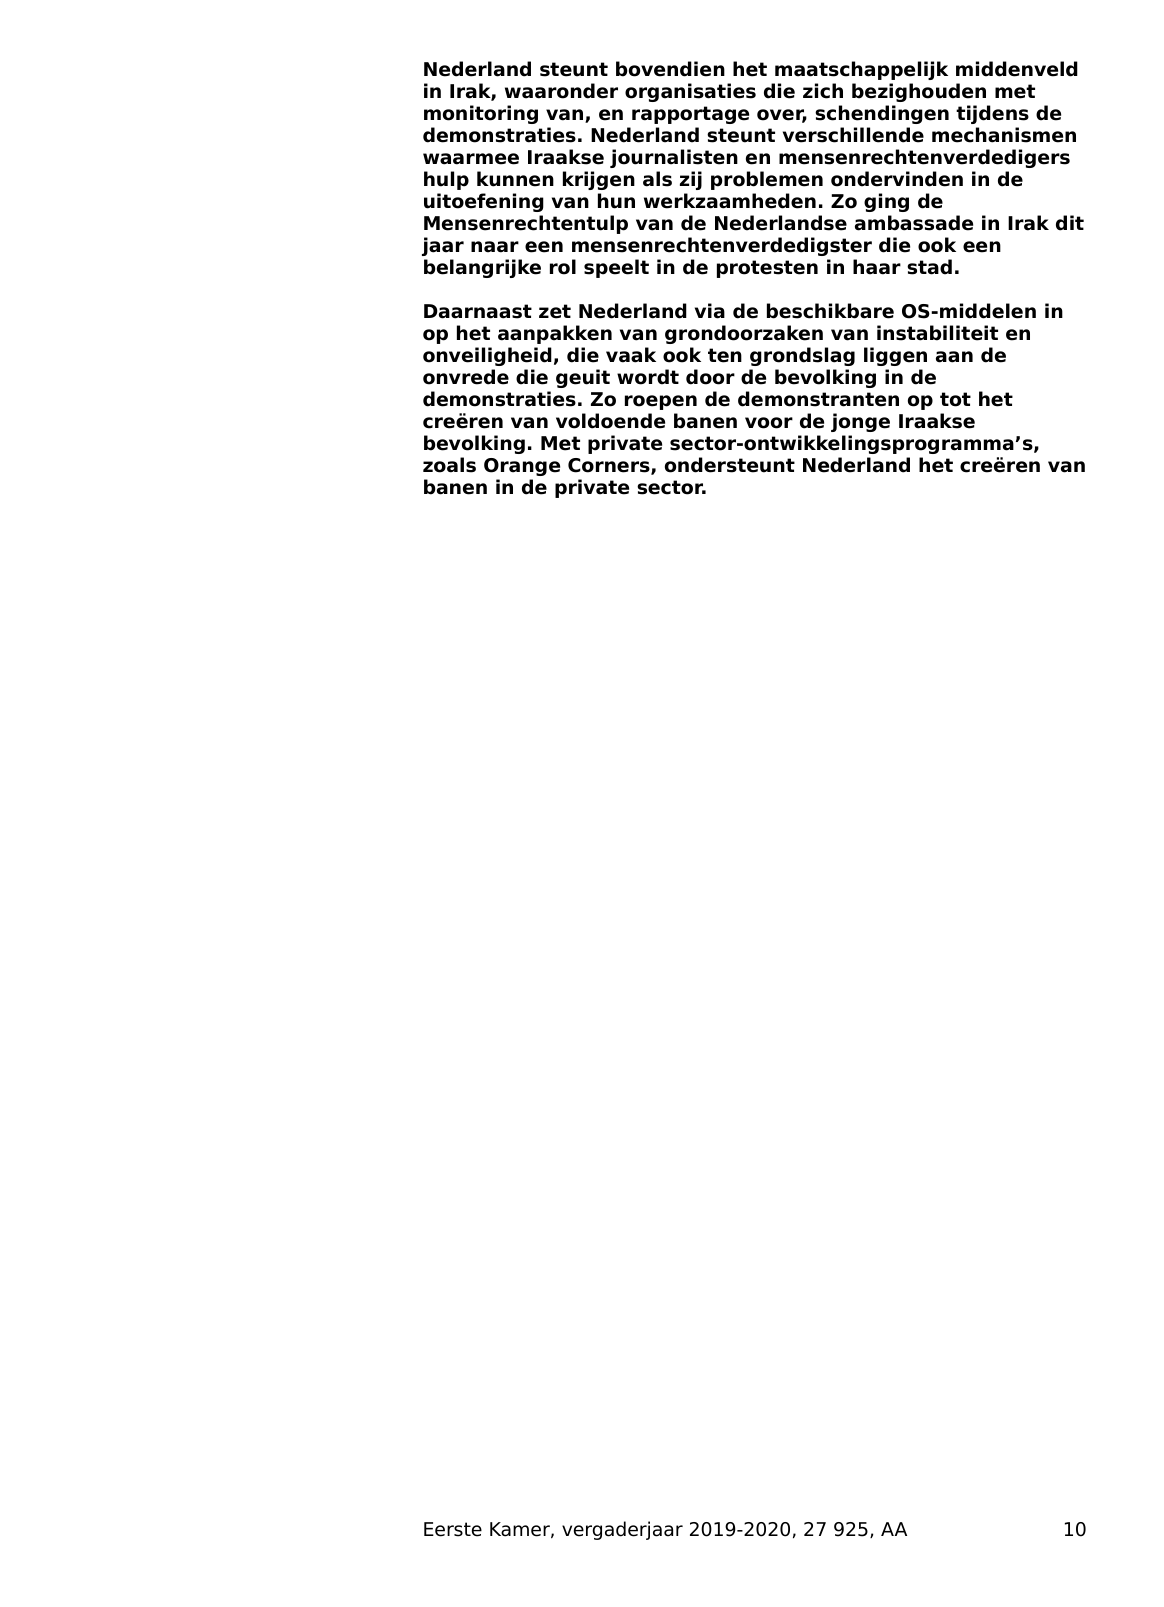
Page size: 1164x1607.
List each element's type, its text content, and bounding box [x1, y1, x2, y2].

text Daarnaast zet Nederland via de beschikbare OS-middelen in op het aanpakken van grondoorzaken van instabiliteit en onveiligheid, die vaak ook ten grondslag liggen aan de onvrede die geuit wordt door de bevolking in de demonstraties. Zo roepen de demonstranten op tot het creëren van voldoende banen voor de jonge Iraakse bevolking. Met private sector-ontwikkelingsprogramma’s, zoals Orange Corners, ondersteunt Nederland het creëren van banen in de private sector. [422, 301, 1087, 499]
text Nederland steunt bovendien het maatschappelijk middenveld in Irak, waaronder organisaties die zich bezighouden met monitoring van, en rapportage over, schendingen tijdens de demonstraties. Nederland steunt verschillende mechanismen waarmee Iraakse journalisten en mensenrechtenverdedigers hulp kunnen krijgen als zij problemen ondervinden in de uitoefening van hun werkzaamheden. Zo ging de Mensenrechtentulp van de Nederlandse ambassade in Irak dit jaar naar een mensenrechtenverdedigster die ook een belangrijke rol speelt in de protesten in haar stad. [422, 59, 1087, 279]
